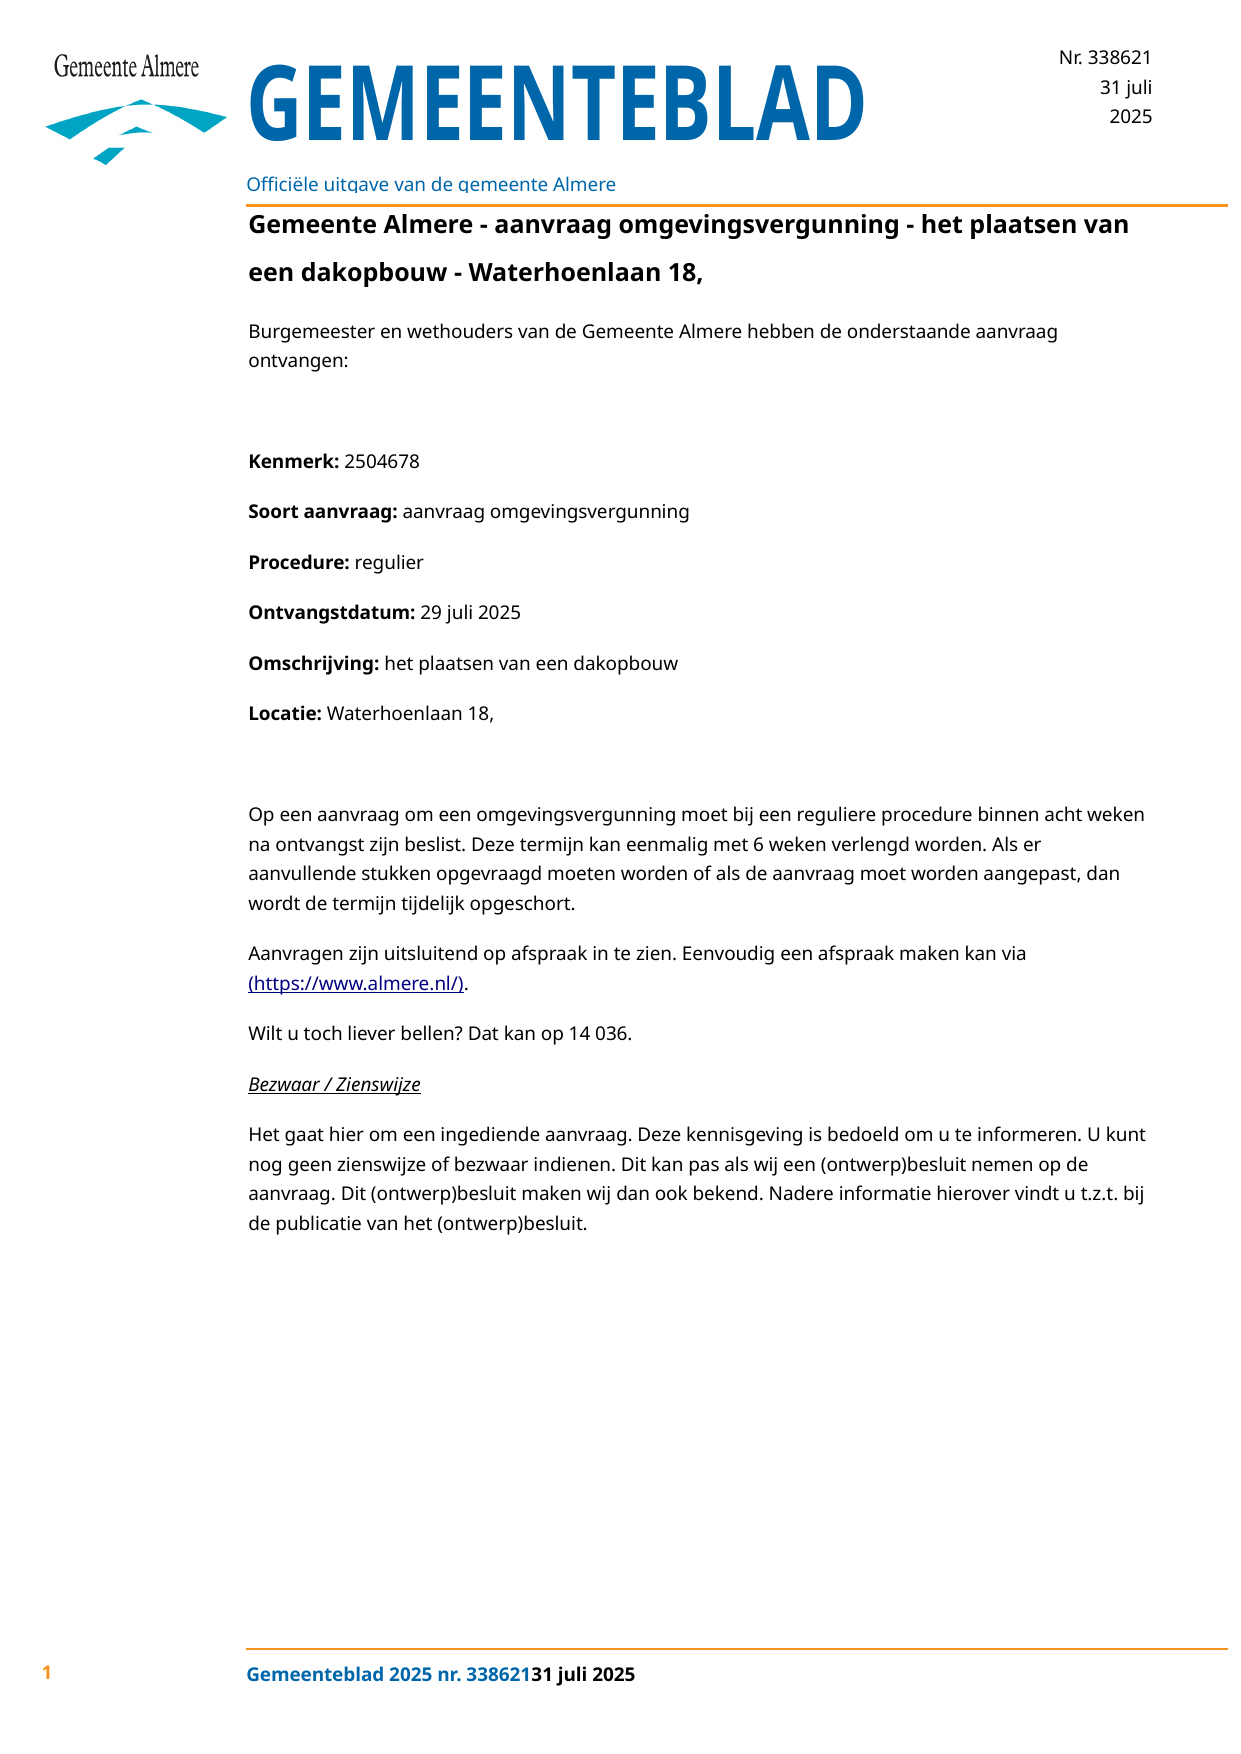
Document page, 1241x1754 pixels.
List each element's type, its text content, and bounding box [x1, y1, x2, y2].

text Gemeente Almere - aanvraag omgevingsvergunning - het plaatsen van een dakopbouw - Waterhoenlaan 18, [248, 207, 1152, 288]
text Op een aanvraag om een omgevingsvergunning moet bij een reguliere procedure binnen acht weken na ontvangst zijn beslist. Deze termijn kan eenmalig met 6 weken verlengd worden. Als er aanvullende stukken opgevraagd moeten worden of als de aanvraag moet worden aangepast, dan wordt de termijn tijdelijk opgeschort. [248, 801, 1152, 916]
text Het gaat hier om een ingediende aanvraag. Deze kennisgeving is bedoeld om u te informeren. U kunt nog geen zienswijze of bezwaar indienen. Dit kan pas als wij een (ontwerp)besluit nemen op de aanvraag. Dit (ontwerp)besluit maken wij dan ook bekend. Nadere informatie hierover vindt u t.z.t. bij de publicatie van het (ontwerp)besluit. [248, 1121, 1152, 1236]
text Locatie: Waterhoenlaan 18, [248, 700, 1152, 726]
text Procedure: regulier [248, 549, 1152, 575]
text Ontvangstdatum: 29 juli 2025 [248, 599, 1152, 625]
picture [41, 47, 231, 172]
text Soort aanvraag: aanvraag omgevingsvergunning [248, 499, 1152, 524]
text Omschrijving: het plaatsen van een dakopbouw [248, 650, 1152, 676]
text Bezwaar / Zienswijze [248, 1071, 1152, 1097]
text Aanvragen zijn uitsluitend op afspraak in te zien. Eenvoudig een afspraak maken kan via (https://www.almere.nl/). [248, 940, 1152, 996]
text Kenmerk: 2504678 [248, 448, 1152, 474]
text Wilt u toch liever bellen? Dat kan op 14 036. [248, 1020, 1152, 1046]
text Burgemeester en wethouders van de Gemeente Almere hebben de onderstaande aanvraag ontvangen: [248, 318, 1152, 373]
